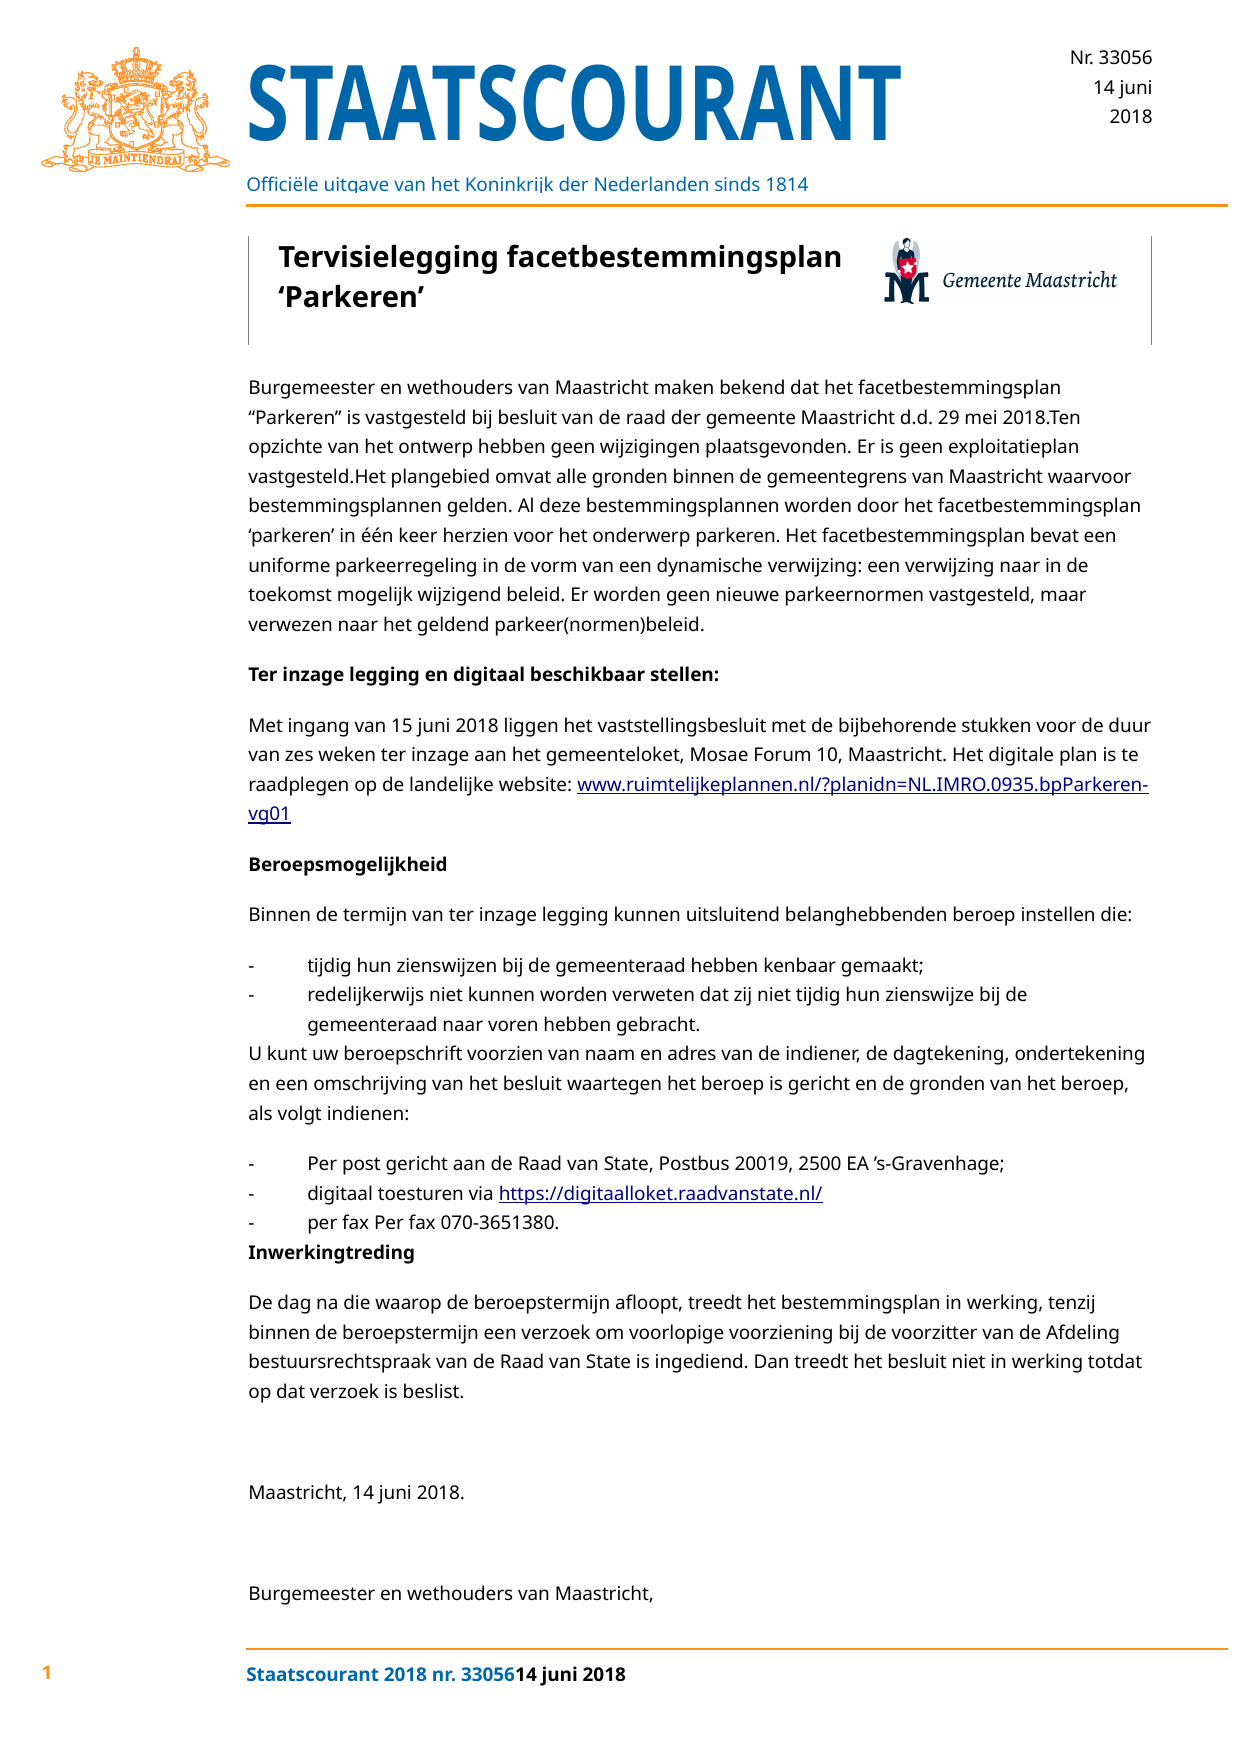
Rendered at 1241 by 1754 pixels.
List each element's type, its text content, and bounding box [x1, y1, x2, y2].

list redelijkerwijs niet kunnen worden verweten dat zij niet tijdig hun zienswijze bij de gemeenteraad naar voren hebben gebracht. [248, 981, 1152, 1037]
text Binnen de termijn van ter inzage legging kunnen uitsluitend belanghebbenden beroep instellen die: [248, 901, 1152, 927]
text Ter inzage legging en digitaal beschikbaar stellen: [248, 661, 1152, 687]
list digitaal toesturen via https://digitaalloket.raadvanstate.nl/ [248, 1180, 1152, 1205]
text Maastricht, 14 juni 2018. [248, 1479, 1152, 1504]
text De dag na die waarop de beroepstermijn afloopt, treedt het bestemmingsplan in werking, tenzij binnen de beroepstermijn een verzoek om voorlopige voorziening bij de voorzitter van de Afdeling bestuursrechtspraak van de Raad van State is ingediend. Dan treedt het besluit niet in werking totdat op dat verzoek is beslist. [248, 1289, 1152, 1404]
text Beroepsmogelijkheid [248, 851, 1152, 877]
picture [41, 47, 231, 172]
text Burgemeester en wethouders van Maastricht, [248, 1580, 1152, 1605]
picture [882, 236, 1119, 306]
text Burgemeester en wethouders van Maastricht maken bekend dat het facetbestemmingsplan “Parkeren” is vastgesteld bij besluit van de raad der gemeente Maastricht d.d. 29 mei 2018.Ten opzichte van het ontwerp hebben geen wijzigingen plaatsgevonden. Er is geen exploitatieplan vastgesteld.Het plangebied omvat alle gronden binnen de gemeentegrens van Maastricht waarvoor bestemmingsplannen gelden. Al deze bestemmingsplannen worden door het facetbestemmingsplan ‘parkeren’ in één keer herzien voor het onderwerp parkeren. Het facetbestemmingsplan bevat een uniforme parkeerregeling in de vorm van een dynamische verwijzing: een verwijzing naar in de toekomst mogelijk wijzigend beleid. Er worden geen nieuwe parkeernormen vastgesteld, maar verwezen naar het geldend parkeer(normen)beleid. [248, 374, 1152, 637]
list per fax Per fax 070-3651380. [248, 1209, 1152, 1235]
table_header [850, 236, 1151, 345]
text U kunt uw beroepschrift voorzien van naam en adres van de indiener, de dagtekening, ondertekening en een omschrijving van het besluit waartegen het beroep is gericht en de gronden van het beroep, als volgt indienen: [248, 1041, 1152, 1125]
table_header Tervisielegging facetbestemmingsplan ‘Parkeren’ [249, 236, 850, 345]
list tijdig hun zienswijzen bij de gemeenteraad hebben kenbaar gemaakt; [248, 952, 1152, 977]
list Per post gericht aan de Raad van State, Postbus 20019, 2500 EA ’s-Gravenhage; [248, 1150, 1152, 1176]
text Inwerkingtreding [248, 1239, 1152, 1264]
text Met ingang van 15 juni 2018 liggen het vaststellingsbesluit met de bijbehorende stukken voor de duur van zes weken ter inzage aan het gemeenteloket, Mosae Forum 10, Maastricht. Het digitale plan is te raadplegen op de landelijke website: www.ruimtelijkeplannen.nl/?planidn=NL.IMRO.0935.bpParkeren-vg01 [248, 712, 1152, 826]
